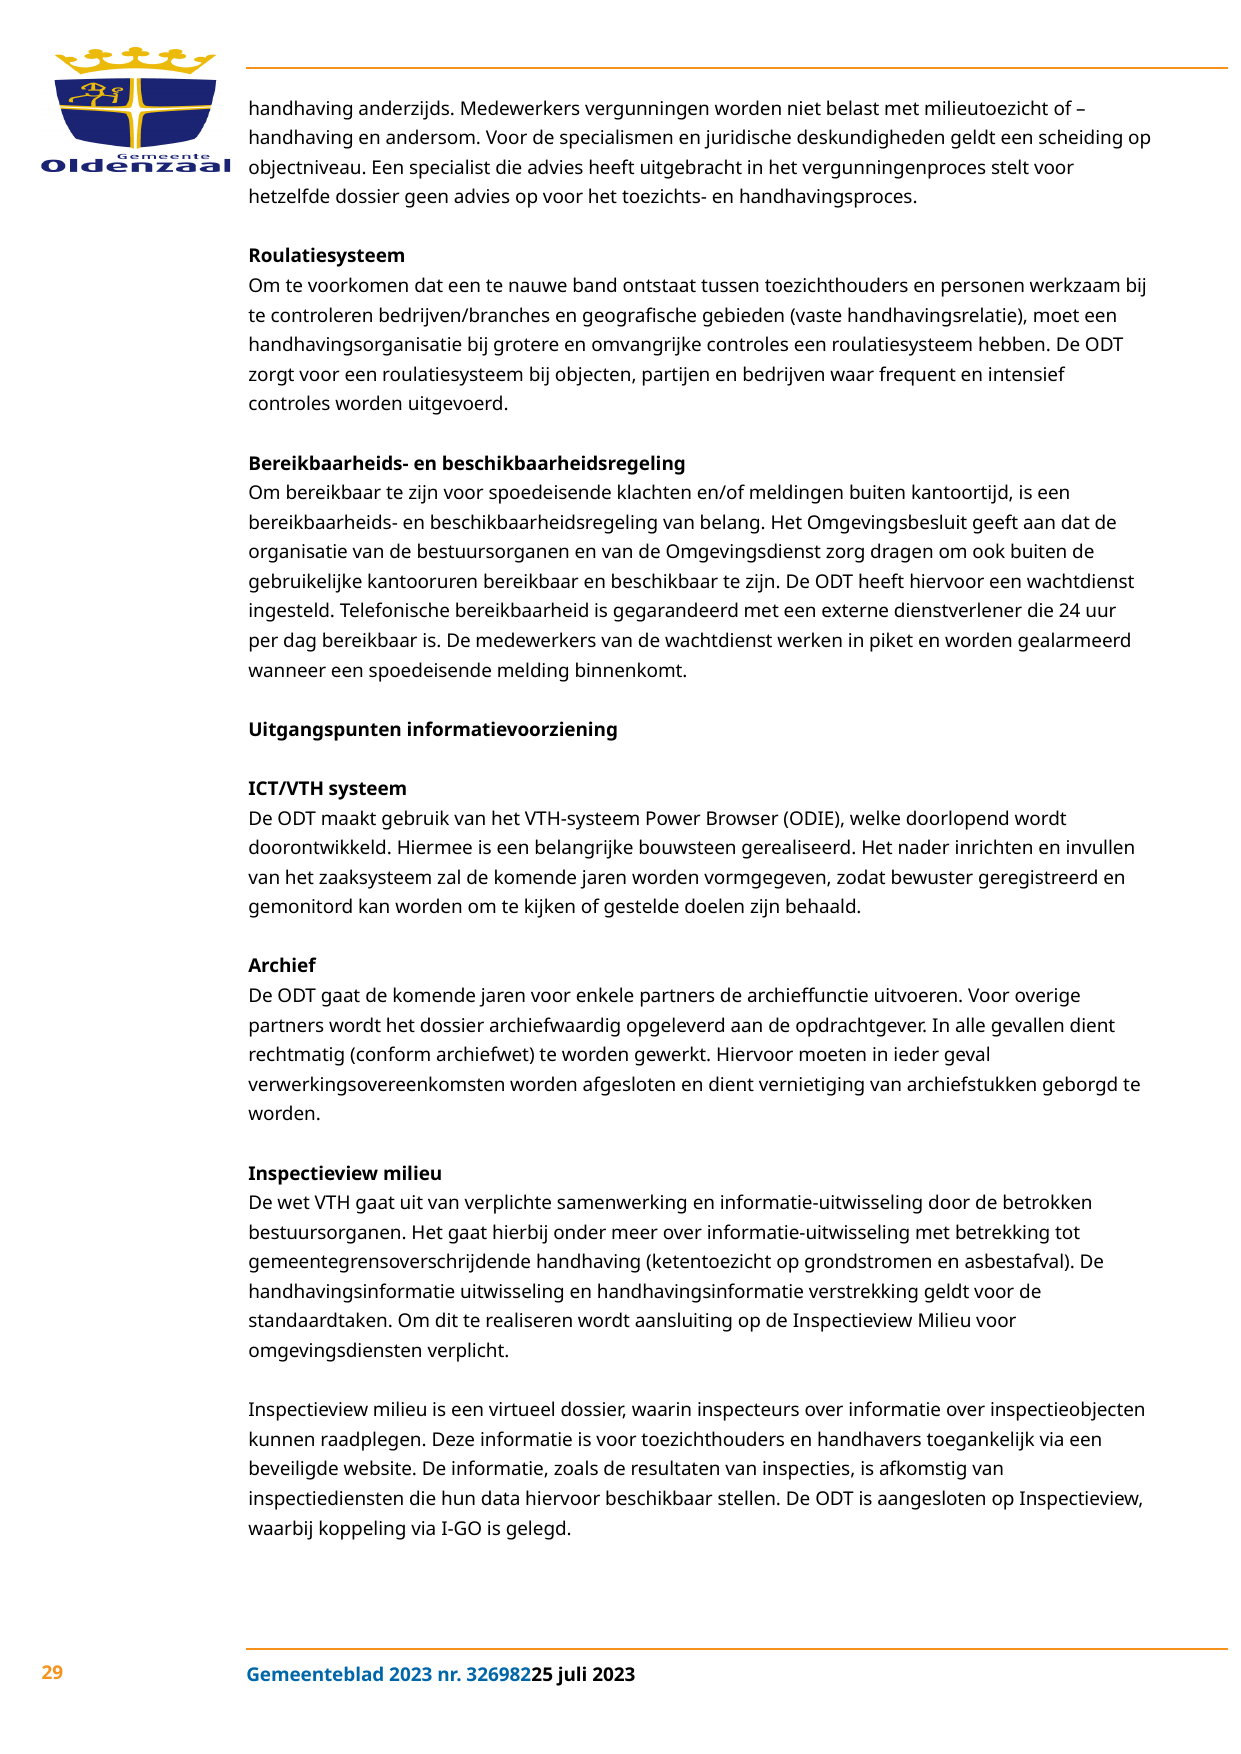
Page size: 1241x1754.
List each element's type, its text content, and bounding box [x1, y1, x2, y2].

picture [41, 47, 231, 172]
text handhaving anderzijds. Medewerkers vergunningen worden niet belast met milieutoezicht of –handhaving en andersom. Voor de specialismen en juridische deskundigheden geldt een scheiding op objectniveau. Een specialist die advies heeft uitgebracht in het vergunningenproces stelt voor hetzelfde dossier geen advies op voor het toezichts- en handhavingsproces. [248, 95, 1152, 209]
text Inspectieview milieu is een virtueel dossier, waarin inspecteurs over informatie over inspectieobjecten kunnen raadplegen. Deze informatie is voor toezichthouders en handhavers toegankelijk via een beveiligde website. De informatie, zoals de resultaten van inspecties, is afkomstig van inspectiediensten die hun data hiervoor beschikbaar stellen. De ODT is aangesloten op Inspectieview, waarbij koppeling via I-GO is gelegd. [248, 1396, 1152, 1541]
text De ODT gaat de komende jaren voor enkele partners de archieffunctie uitvoeren. Voor overige partners wordt het dossier archiefwaardig opgeleverd aan de opdrachtgever. In alle gevallen dient rechtmatig (conform archiefwet) te worden gewerkt. Hiervoor moeten in ieder geval verwerkingsovereenkomsten worden afgesloten en dient vernietiging van archiefstukken geborgd te worden. [248, 982, 1152, 1126]
text De ODT maakt gebruik van het VTH-systeem Power Browser (ODIE), welke doorlopend wordt doorontwikkeld. Hiermee is een belangrijke bouwsteen gerealiseerd. Het nader inrichten en invullen van het zaaksysteem zal de komende jaren worden vormgegeven, zodat bewuster geregistreerd en gemonitord kan worden om te kijken of gestelde doelen zijn behaald. [248, 805, 1152, 919]
text Om bereikbaar te zijn voor spoedeisende klachten en/of meldingen buiten kantoortijd, is een bereikbaarheids- en beschikbaarheidsregeling van belang. Het Omgevingsbesluit geeft aan dat de organisatie van de bestuursorganen en van de Omgevingsdienst zorg dragen om ook buiten de gebruikelijke kantooruren bereikbaar en beschikbaar te zijn. De ODT heeft hiervoor een wachtdienst ingesteld. Telefonische bereikbaarheid is gegarandeerd met een externe dienstverlener die 24 uur per dag bereikbaar is. De medewerkers van de wachtdienst werken in piket en worden gealarmeerd wanneer een spoedeisende melding binnenkomt. [248, 479, 1152, 683]
text Bereikbaarheids- en beschikbaarheidsregeling [248, 450, 1152, 476]
text De wet VTH gaat uit van verplichte samenwerking en informatie-uitwisseling door de betrokken bestuursorganen. Het gaat hierbij onder meer over informatie-uitwisseling met betrekking tot gemeentegrensoverschrijdende handhaving (ketentoezicht op grondstromen en asbestafval). De handhavingsinformatie uitwisseling en handhavingsinformatie verstrekking geldt voor de standaardtaken. Om dit te realiseren wordt aansluiting op de Inspectieview Milieu voor omgevingsdiensten verplicht. [248, 1189, 1152, 1363]
text Archief [248, 953, 1152, 978]
text Roulatiesysteem [248, 243, 1152, 268]
text Om te voorkomen dat een te nauwe band ontstaat tussen toezichthouders en personen werkzaam bij te controleren bedrijven/branches en geografische gebieden (vaste handhavingsrelatie), moet een handhavingsorganisatie bij grotere en omvangrijke controles een roulatiesysteem hebben. De ODT zorgt voor een roulatiesysteem bij objecten, partijen en bedrijven waar frequent en intensief controles worden uitgevoerd. [248, 272, 1152, 416]
text Uitgangspunten informatievoorziening [248, 716, 1152, 742]
text ICT/VTH systeem [248, 775, 1152, 801]
text Inspectieview milieu [248, 1160, 1152, 1186]
